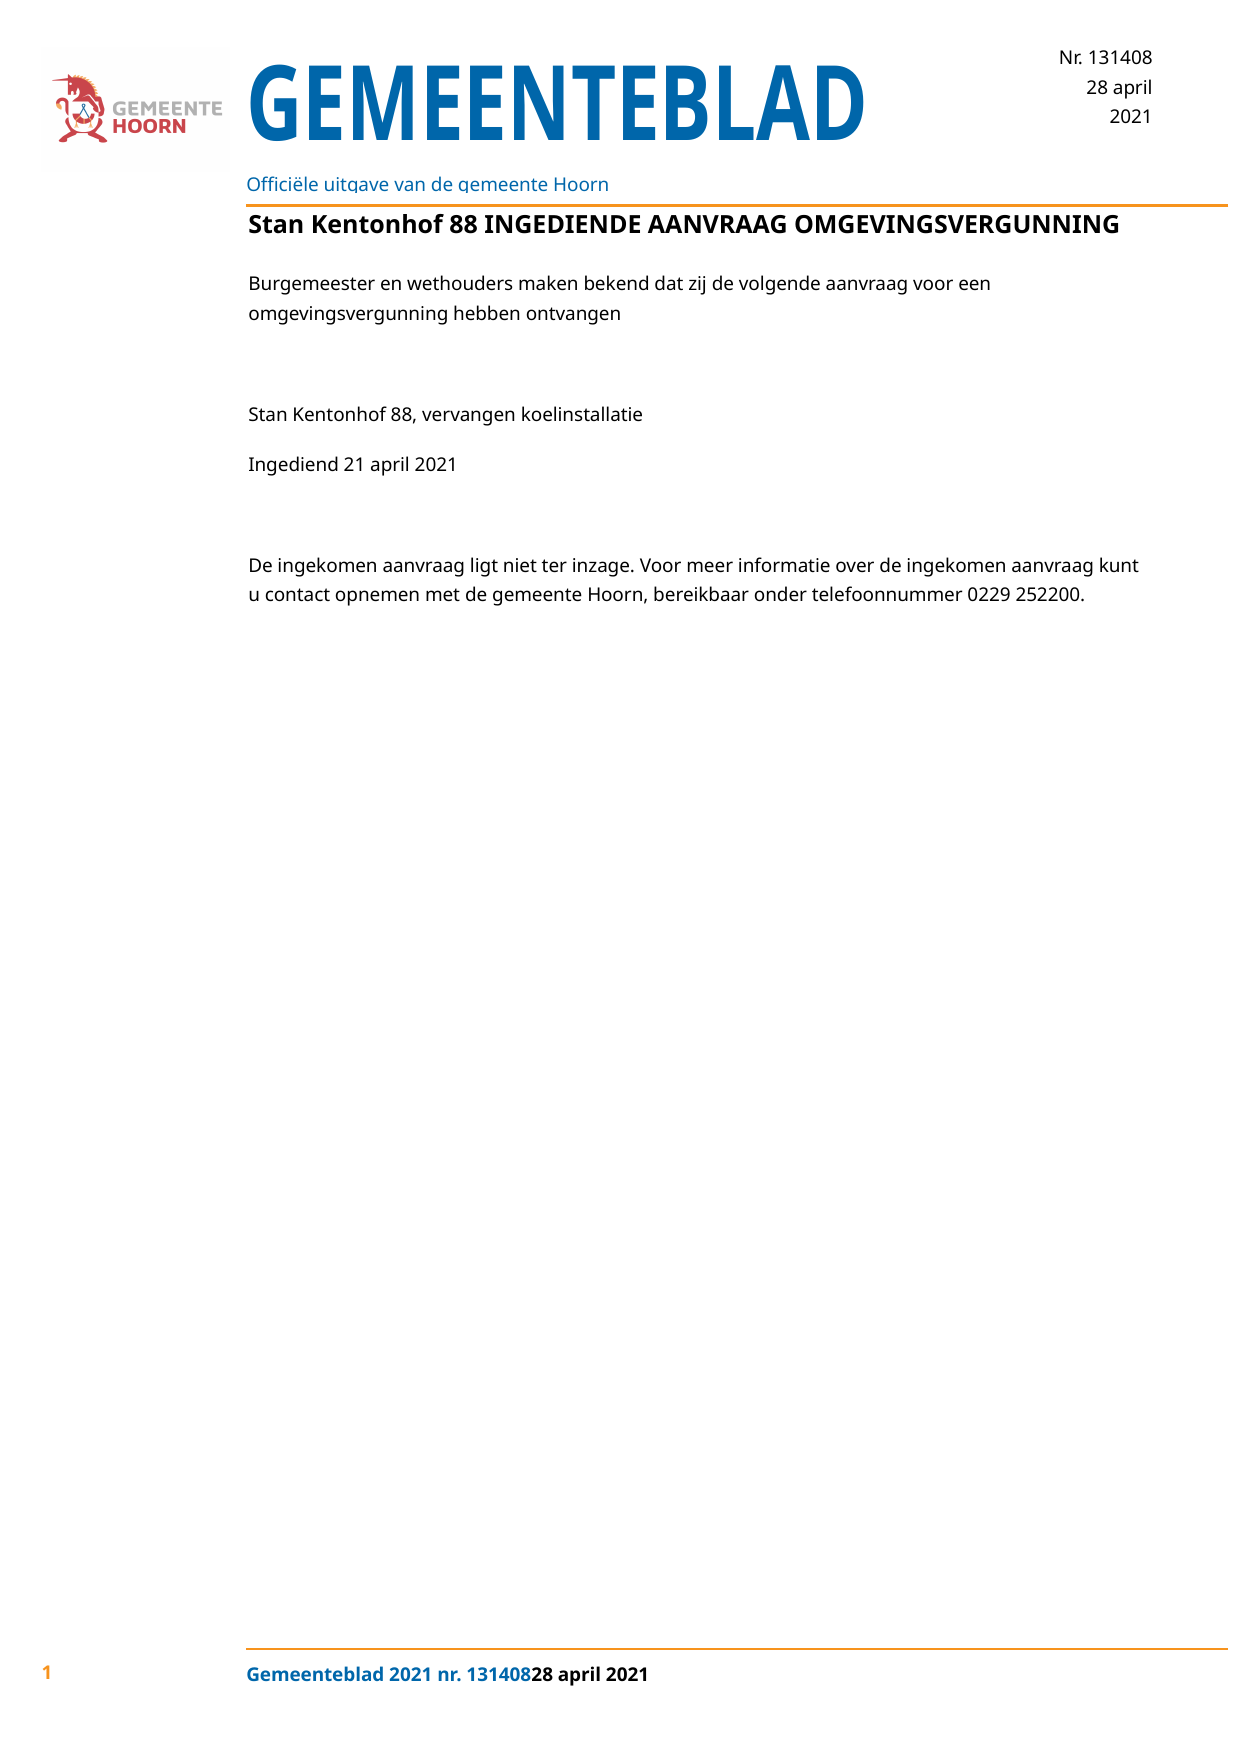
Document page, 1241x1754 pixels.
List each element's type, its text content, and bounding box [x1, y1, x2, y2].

text Burgemeester en wethouders maken bekend dat zij de volgende aanvraag voor een omgevingsvergunning hebben ontvangen [248, 270, 1152, 326]
text Stan Kentonhof 88, vervangen koelinstallatie [248, 401, 1152, 426]
text De ingekomen aanvraag ligt niet ter inzage. Voor meer informatie over de ingekomen aanvraag kunt u contact opnemen met de gemeente Hoorn, bereikbaar onder telefoonnummer 0229 252200. [248, 552, 1152, 607]
text Stan Kentonhof 88 INGEDIENDE AANVRAAG OMGEVINGSVERGUNNING [248, 207, 1152, 241]
text Ingediend 21 april 2021 [248, 451, 1152, 477]
picture [41, 47, 231, 172]
